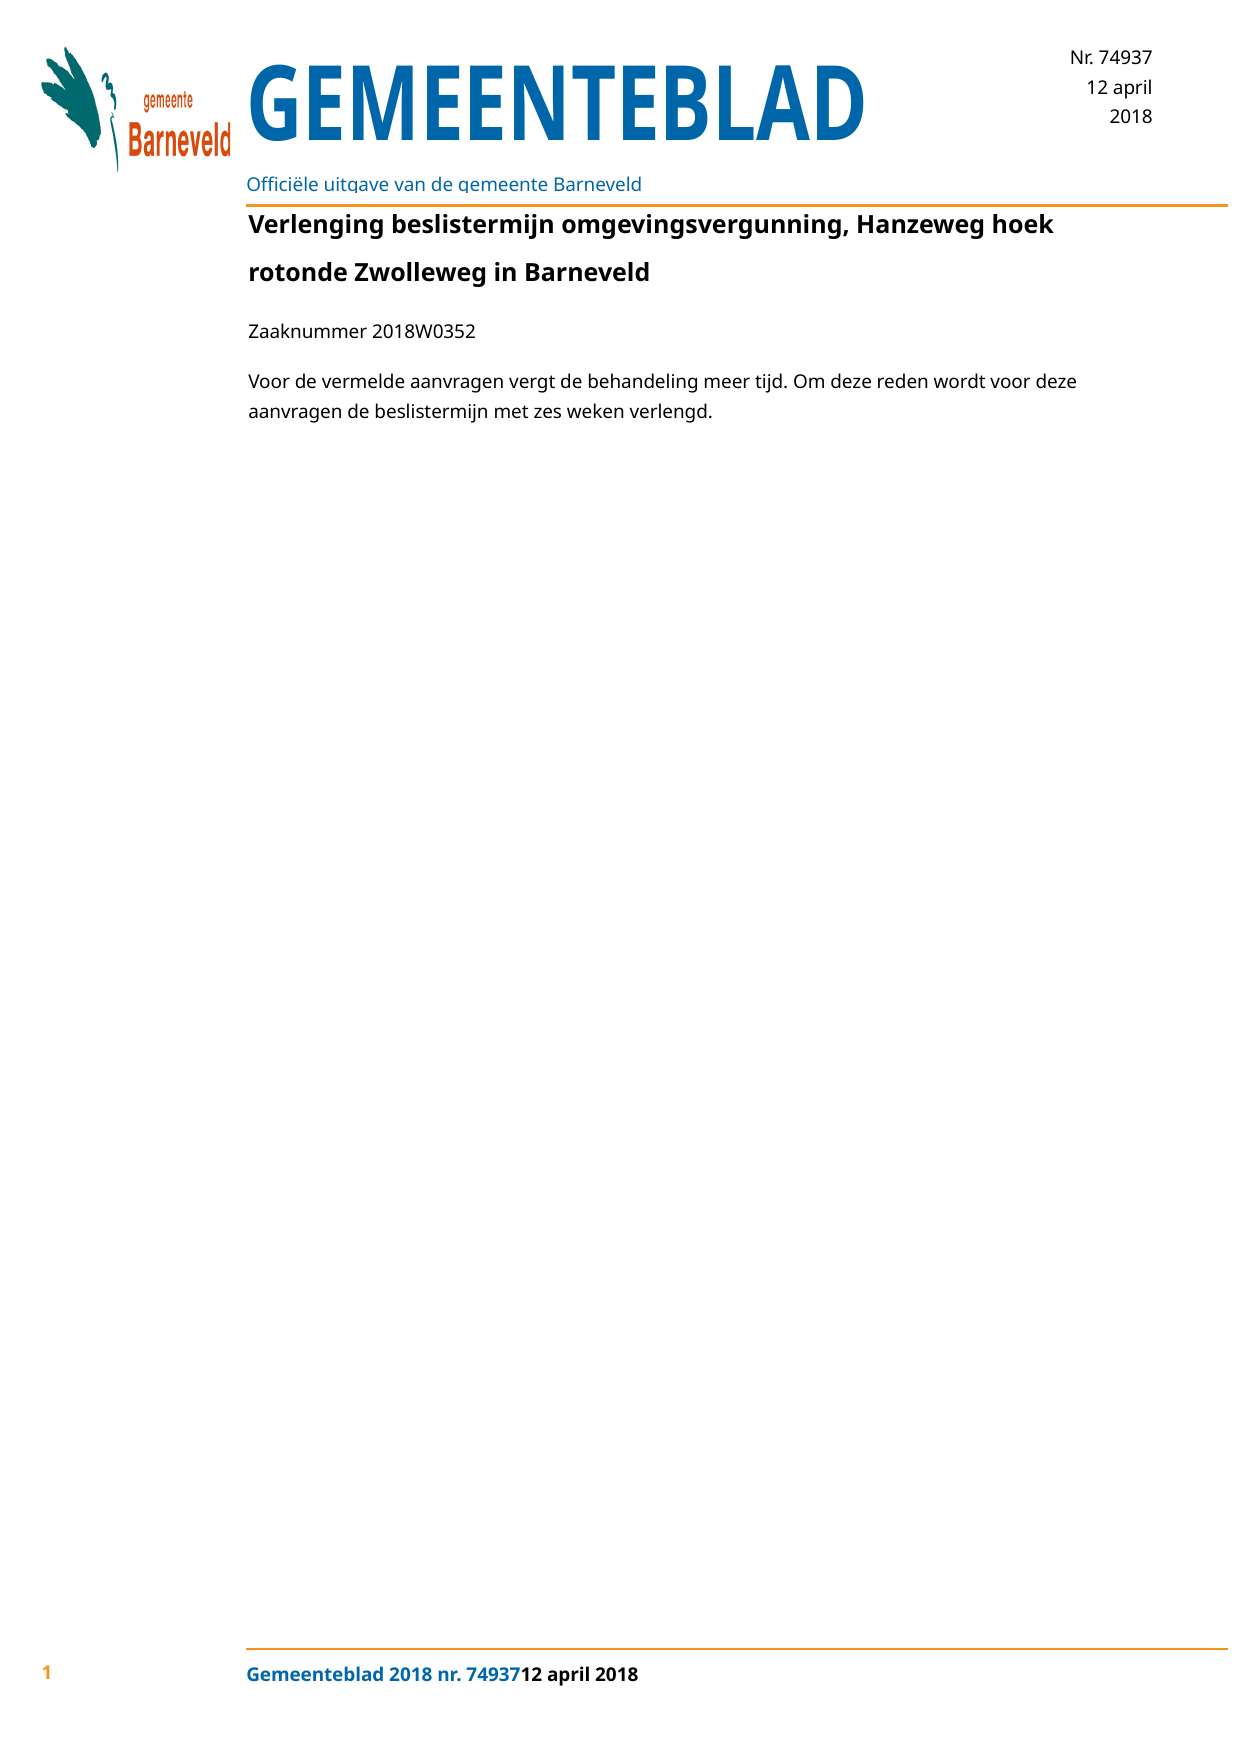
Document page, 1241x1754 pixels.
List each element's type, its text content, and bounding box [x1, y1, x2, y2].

text Verlenging beslistermijn omgevingsvergunning, Hanzeweg hoek rotonde Zwolleweg in Barneveld [248, 207, 1152, 288]
picture [41, 47, 231, 172]
text Voor de vermelde aanvragen vergt de behandeling meer tijd. Om deze reden wordt voor deze aanvragen de beslistermijn met zes weken verlengd. [248, 368, 1152, 424]
text Zaaknummer 2018W0352 [248, 318, 1152, 344]
